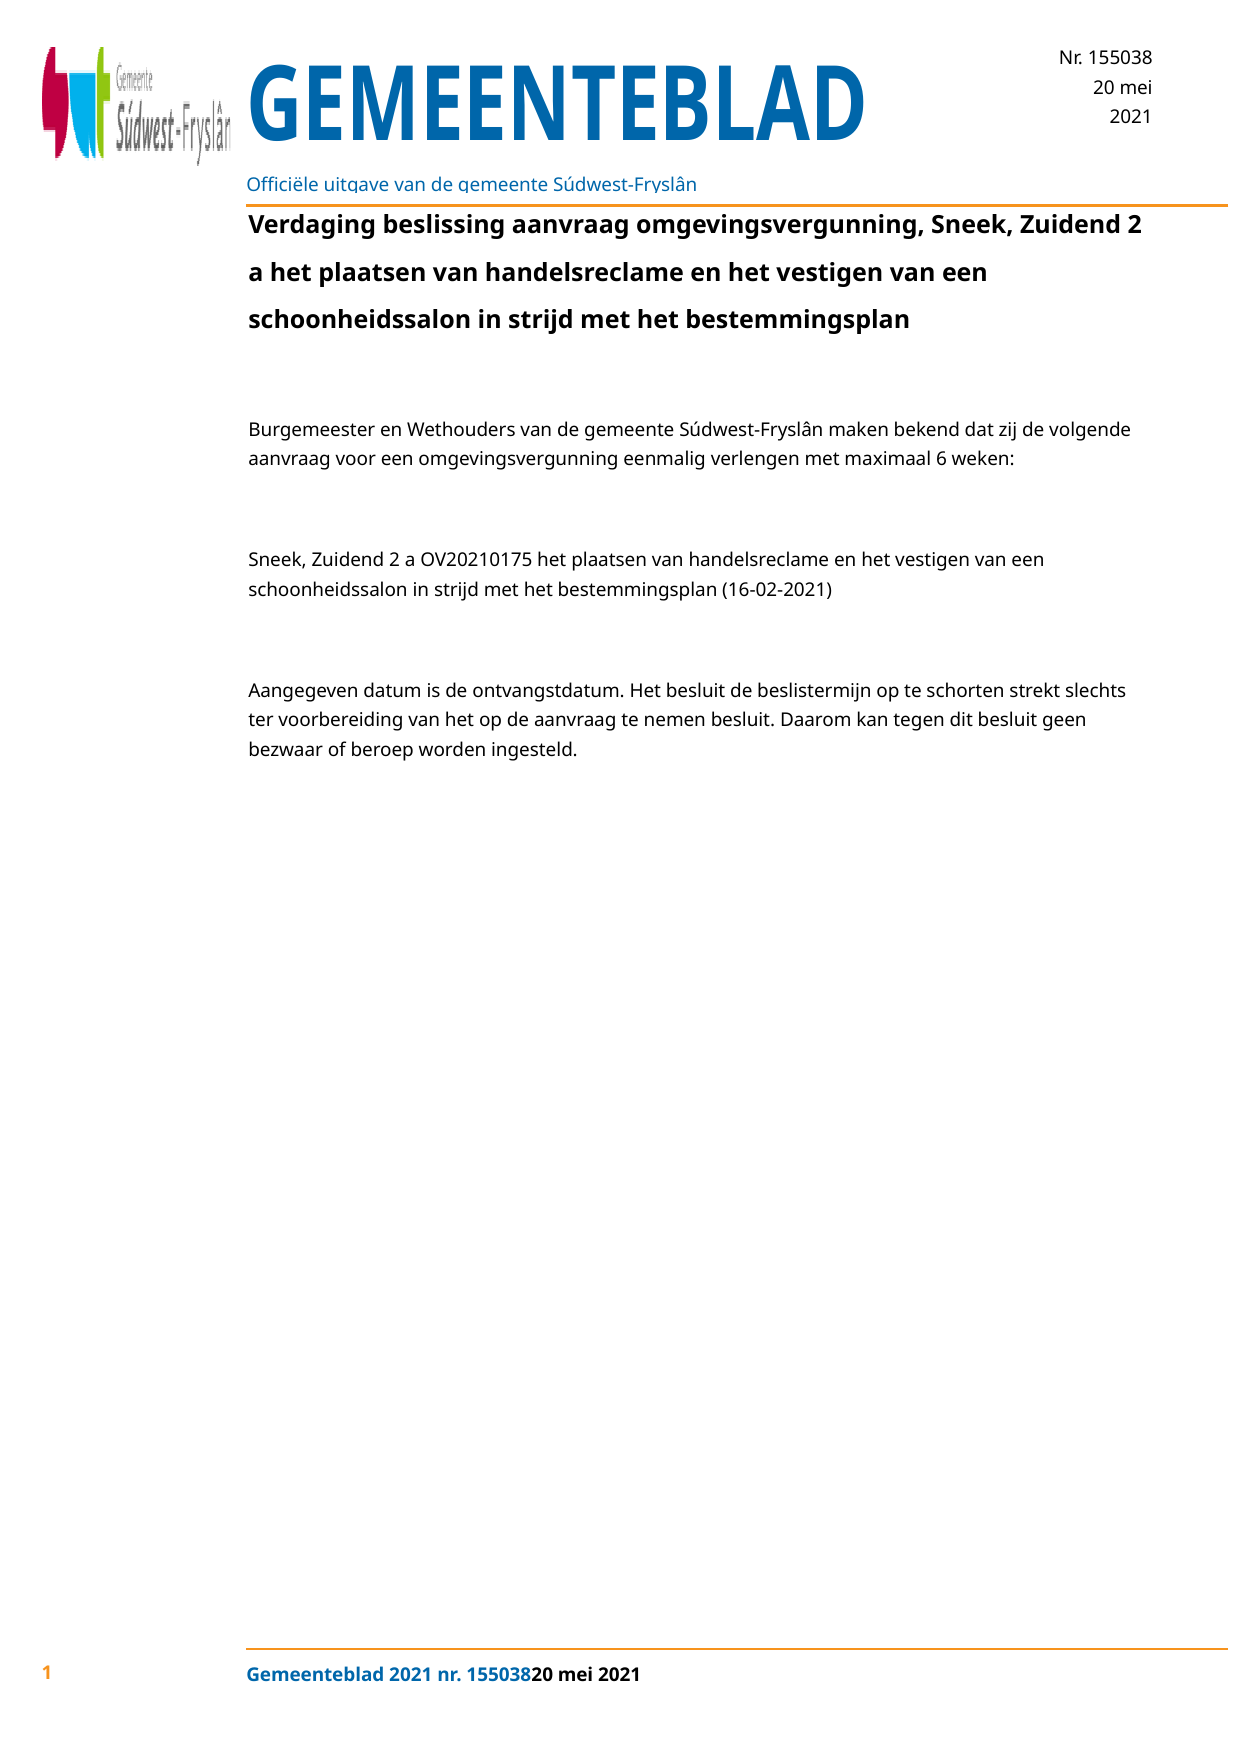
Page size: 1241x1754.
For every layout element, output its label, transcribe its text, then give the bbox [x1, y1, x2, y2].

picture [41, 47, 231, 172]
text Sneek, Zuidend 2 a OV20210175 het plaatsen van handelsreclame en het vestigen van een schoonheidssalon in strijd met het bestemmingsplan (16-02-2021) [248, 546, 1152, 602]
text Burgemeester en Wethouders van de gemeente Súdwest-Fryslân maken bekend dat zij de volgende aanvraag voor een omgevingsvergunning eenmalig verlengen met maximaal 6 weken: [248, 416, 1152, 471]
text Aangegeven datum is de ontvangstdatum. Het besluit de beslistermijn op te schorten strekt slechts ter voorbereiding van het op de aanvraag te nemen besluit. Daarom kan tegen dit besluit geen bezwaar of beroep worden ingesteld. [248, 677, 1152, 762]
text Verdaging beslissing aanvraag omgevingsvergunning, Sneek, Zuidend 2 a het plaatsen van handelsreclame en het vestigen van een schoonheidssalon in strijd met het bestemmingsplan [248, 207, 1152, 336]
